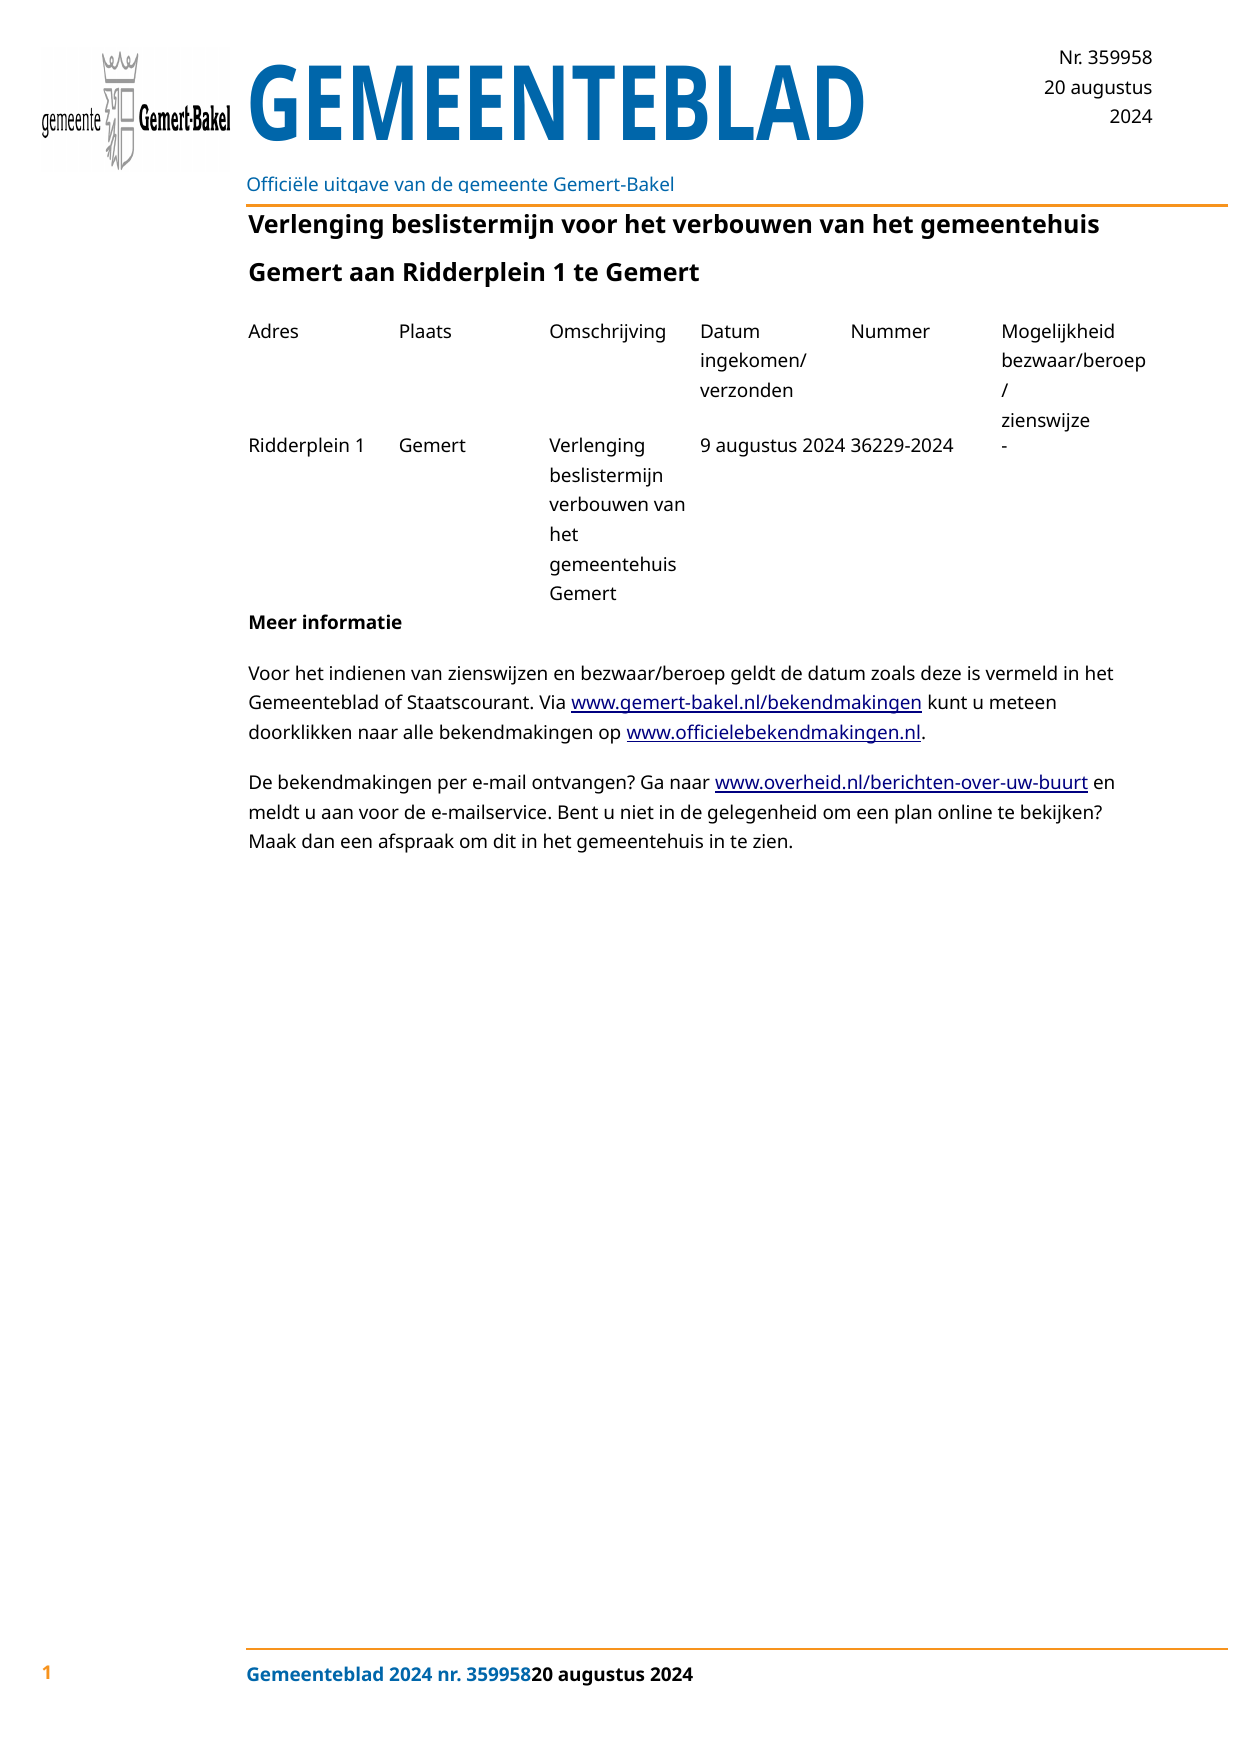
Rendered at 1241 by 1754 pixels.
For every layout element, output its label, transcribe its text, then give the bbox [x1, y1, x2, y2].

text Meer informatie [248, 609, 1152, 635]
text Verlenging beslistermijn voor het verbouwen van het gemeentehuis Gemert aan Ridderplein 1 te Gemert [248, 207, 1152, 288]
table_cell Ridderplein 1 [248, 433, 398, 606]
table_cell 9 augustus 2024 [700, 433, 850, 606]
table_header Datum ingekomen/ verzonden [700, 318, 850, 432]
picture [41, 47, 231, 172]
text De bekendmakingen per e-mail ontvangen? Ga naar www.overheid.nl/berichten-over-uw-buurt en meldt u aan voor de e-mailservice. Bent u niet in de gelegenheid om een plan online te bekijken? Maak dan een afspraak om dit in het gemeentehuis in te zien. [248, 769, 1152, 854]
table_cell - [1001, 433, 1152, 606]
table_header Mogelijkheid bezwaar/beroep/ zienswijze [1001, 318, 1152, 432]
table_cell Gemert [399, 433, 549, 606]
table_cell Verlenging beslistermijn verbouwen van het gemeentehuis Gemert [549, 433, 700, 606]
table_header Nummer [850, 318, 1001, 432]
table_header Omschrijving [549, 318, 700, 432]
table_header Adres [248, 318, 398, 432]
table_header Plaats [399, 318, 549, 432]
text Voor het indienen van zienswijzen en bezwaar/beroep geldt de datum zoals deze is vermeld in het Gemeenteblad of Staatscourant. Via www.gemert-bakel.nl/bekendmakingen kunt u meteen doorklikken naar alle bekendmakingen op www.officielebekendmakingen.nl. [248, 660, 1152, 745]
table_cell 36229-2024 [850, 433, 1001, 606]
